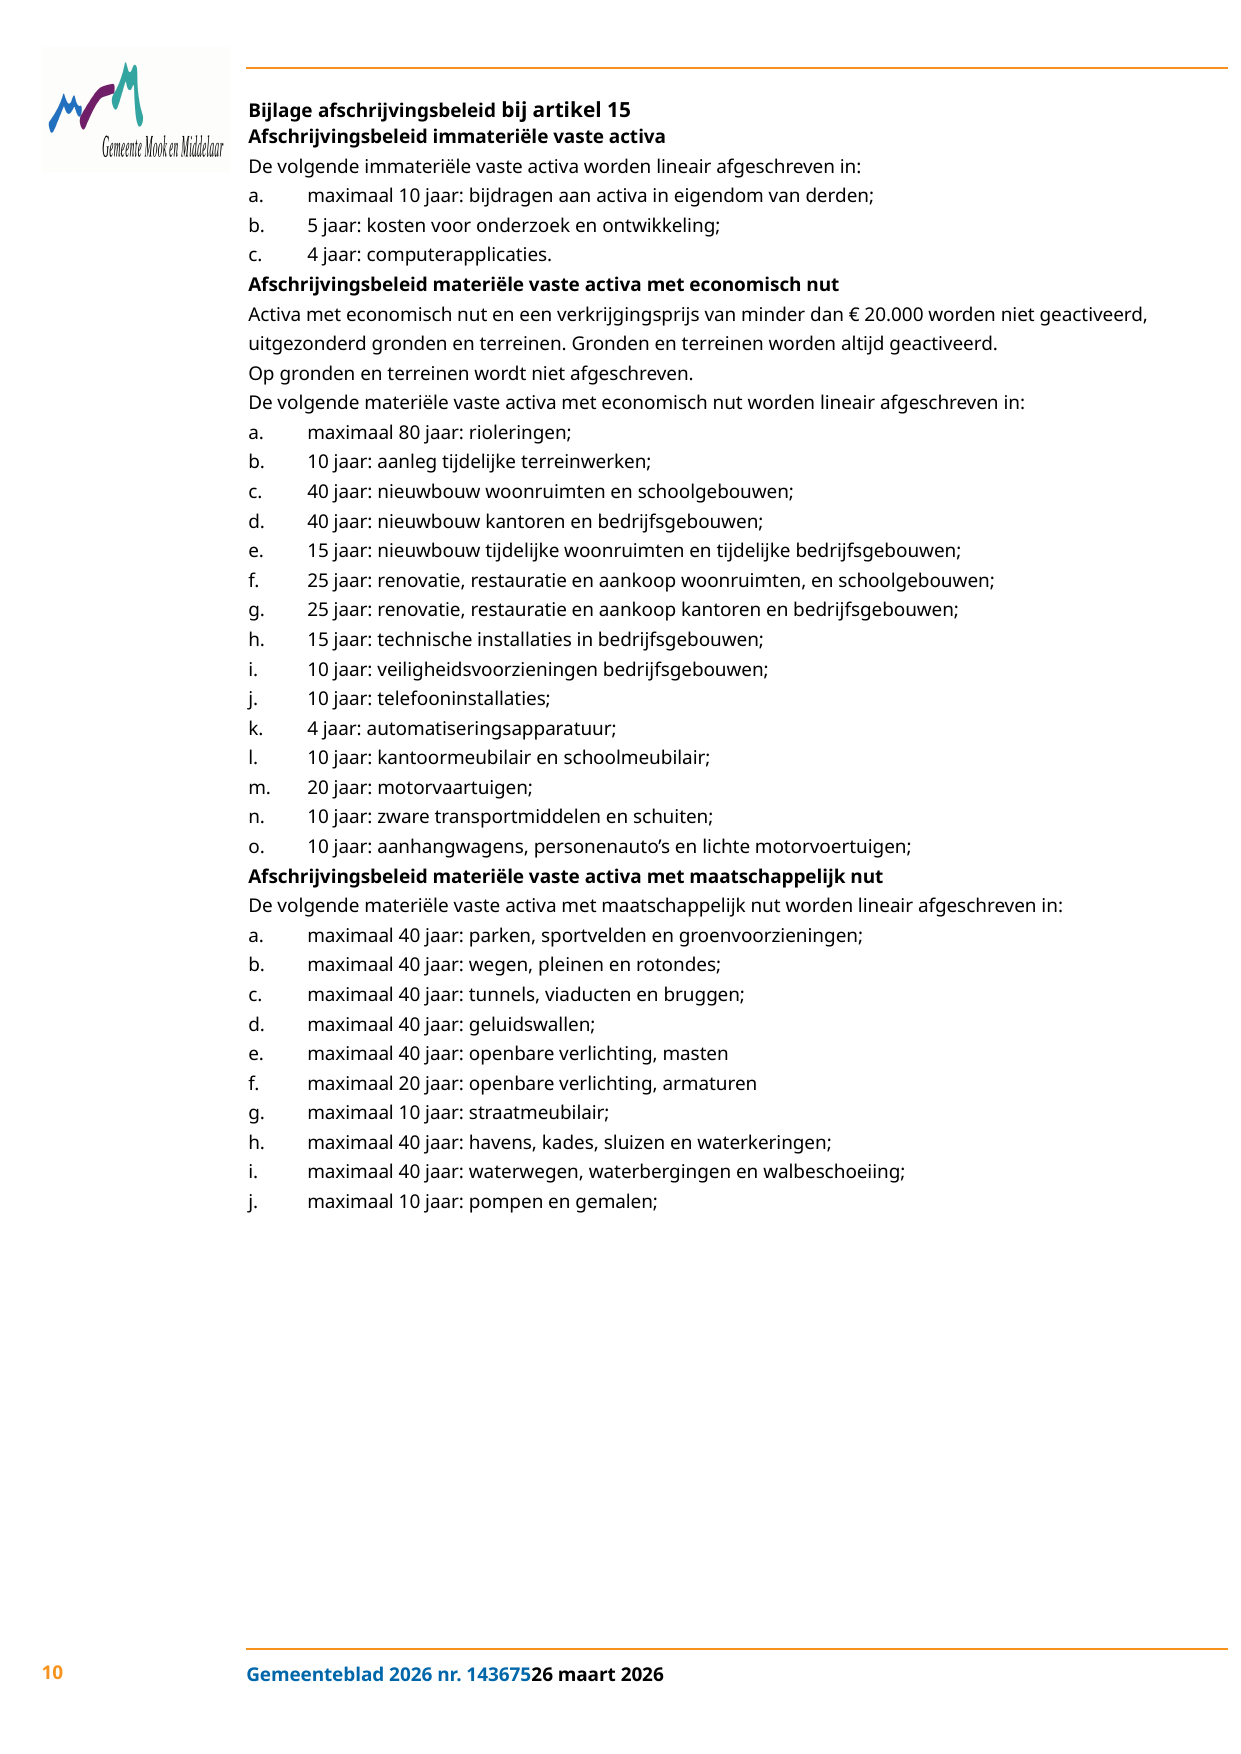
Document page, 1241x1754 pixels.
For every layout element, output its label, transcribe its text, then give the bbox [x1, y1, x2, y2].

list maximaal 10 jaar: straatmeubilair; [248, 1099, 1152, 1125]
text De volgende immateriële vaste activa worden lineair afgeschreven in: [248, 153, 1152, 179]
text Op gronden en terreinen wordt niet afgeschreven. [248, 360, 1152, 386]
text De volgende materiële vaste activa met maatschappelijk nut worden lineair afgeschreven in: [248, 892, 1152, 918]
list 15 jaar: technische installaties in bedrijfsgebouwen; [248, 626, 1152, 652]
list maximaal 40 jaar: geluidswallen; [248, 1011, 1152, 1037]
text Activa met economisch nut en een verkrijgingsprijs van minder dan € 20.000 worden niet geactiveerd, uitgezonderd gronden en terreinen. Gronden en terreinen worden altijd geactiveerd. [248, 301, 1152, 356]
list 25 jaar: renovatie, restauratie en aankoop woonruimten, en schoolgebouwen; [248, 567, 1152, 593]
text Bijlage afschrijvingsbeleid bij artikel 15 [248, 95, 1152, 123]
list 10 jaar: zware transportmiddelen en schuiten; [248, 804, 1152, 829]
list maximaal 40 jaar: havens, kades, sluizen en waterkeringen; [248, 1129, 1152, 1155]
list 20 jaar: motorvaartuigen; [248, 774, 1152, 800]
list 4 jaar: automatiseringsapparatuur; [248, 715, 1152, 741]
list maximaal 40 jaar: wegen, pleinen en rotondes; [248, 952, 1152, 977]
list 10 jaar: aanhangwagens, personenauto’s en lichte motorvoertuigen; [248, 833, 1152, 859]
list maximaal 10 jaar: pompen en gemalen; [248, 1188, 1152, 1214]
list maximaal 10 jaar: bijdragen aan activa in eigendom van derden; [248, 182, 1152, 208]
list maximaal 80 jaar: rioleringen; [248, 419, 1152, 445]
list maximaal 20 jaar: openbare verlichting, armaturen [248, 1070, 1152, 1096]
list 15 jaar: nieuwbouw tijdelijke woonruimten en tijdelijke bedrijfsgebouwen; [248, 537, 1152, 563]
list 10 jaar: aanleg tijdelijke terreinwerken; [248, 449, 1152, 474]
list 10 jaar: kantoormeubilair en schoolmeubilair; [248, 744, 1152, 770]
list 10 jaar: telefooninstallaties; [248, 685, 1152, 711]
list maximaal 40 jaar: parken, sportvelden en groenvoorzieningen; [248, 922, 1152, 948]
list maximaal 40 jaar: openbare verlichting, masten [248, 1040, 1152, 1066]
text Afschrijvingsbeleid immateriële vaste activa [248, 123, 1152, 149]
list 40 jaar: nieuwbouw kantoren en bedrijfsgebouwen; [248, 508, 1152, 534]
list 25 jaar: renovatie, restauratie en aankoop kantoren en bedrijfsgebouwen; [248, 597, 1152, 622]
text Afschrijvingsbeleid materiële vaste activa met maatschappelijk nut [248, 863, 1152, 889]
text De volgende materiële vaste activa met economisch nut worden lineair afgeschreven in: [248, 389, 1152, 415]
list 4 jaar: computerapplicaties. [248, 242, 1152, 267]
list 40 jaar: nieuwbouw woonruimten en schoolgebouwen; [248, 478, 1152, 504]
picture [41, 47, 231, 172]
list 5 jaar: kosten voor onderzoek en ontwikkeling; [248, 212, 1152, 238]
text Afschrijvingsbeleid materiële vaste activa met economisch nut [248, 271, 1152, 297]
list maximaal 40 jaar: waterwegen, waterbergingen en walbeschoeiing; [248, 1159, 1152, 1184]
list 10 jaar: veiligheidsvoorzieningen bedrijfsgebouwen; [248, 656, 1152, 682]
list maximaal 40 jaar: tunnels, viaducten en bruggen; [248, 981, 1152, 1007]
